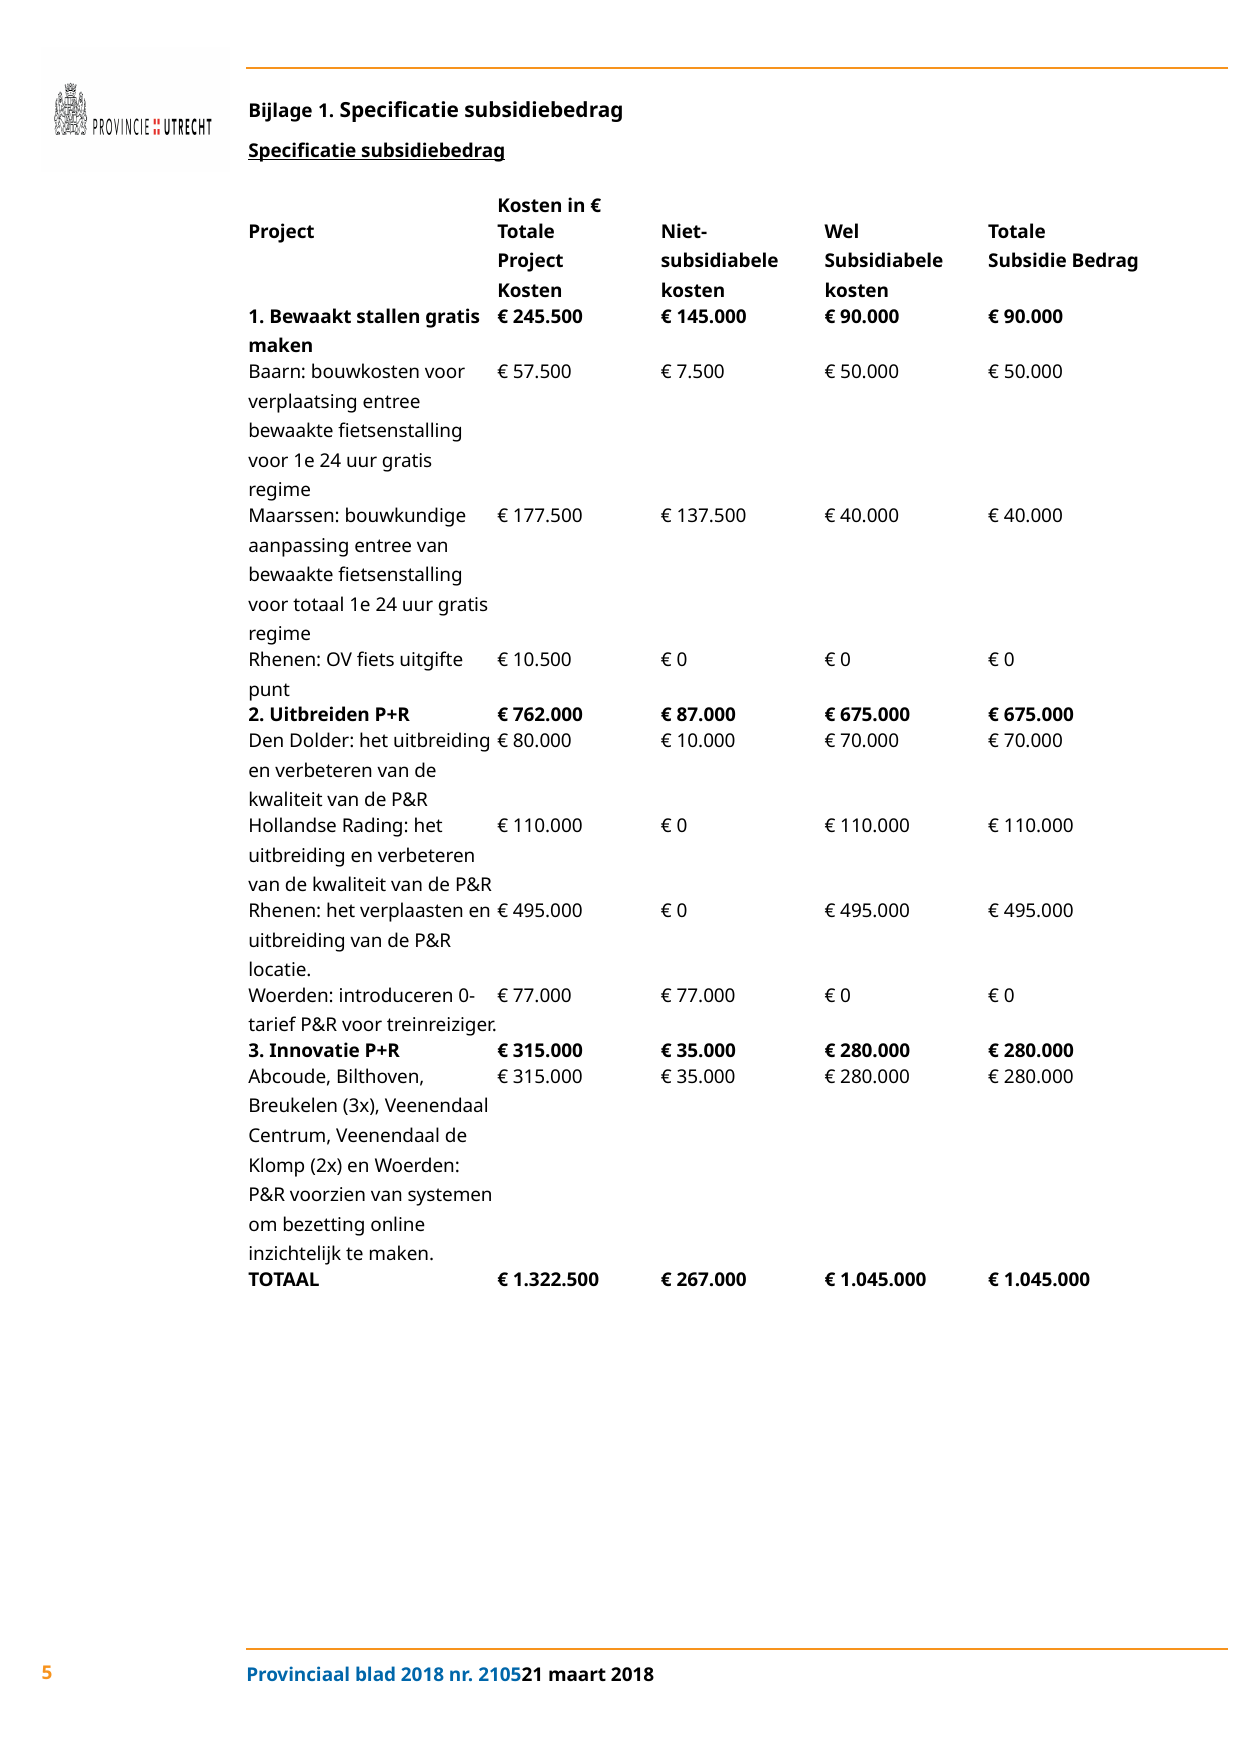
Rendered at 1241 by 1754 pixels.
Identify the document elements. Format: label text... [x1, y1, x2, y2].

table_cell € 177.500 [497, 502, 661, 646]
table_cell Wel Subsidiabele kosten [824, 218, 988, 303]
table_cell 3. Innovatie P+R [248, 1038, 497, 1063]
table_cell € 280.000 [824, 1038, 988, 1063]
table_cell € 0 [824, 646, 988, 702]
table_cell € 0 [988, 646, 1152, 702]
table_cell Totale Project Kosten [497, 218, 661, 303]
table_cell € 90.000 [824, 303, 988, 358]
table_cell € 57.500 [497, 358, 661, 502]
table_cell € 90.000 [988, 303, 1152, 358]
table_cell € 50.000 [824, 358, 988, 502]
table_cell Rhenen: het verplaasten en uitbreiding van de P&R locatie. [248, 897, 497, 982]
table_cell € 315.000 [497, 1063, 661, 1266]
table_cell € 70.000 [988, 728, 1152, 812]
table_cell € 495.000 [988, 897, 1152, 982]
table_cell € 35.000 [661, 1038, 824, 1063]
table_cell € 70.000 [824, 728, 988, 812]
table_cell Abcoude, Bilthoven, Breukelen (3x), Veenendaal Centrum, Veenendaal de Klomp (2x) en Woerden: P&R voorzien van systemen om bezetting online inzichtelijk te maken. [248, 1063, 497, 1266]
table_cell € 280.000 [988, 1063, 1152, 1266]
table_cell € 10.000 [661, 728, 824, 812]
picture [41, 47, 231, 172]
table_cell € 280.000 [988, 1038, 1152, 1063]
table_cell € 762.000 [497, 702, 661, 727]
table_cell € 495.000 [824, 897, 988, 982]
table_cell € 0 [988, 982, 1152, 1037]
table_cell Baarn: bouwkosten voor verplaatsing entree bewaakte fietsenstalling voor 1e 24 uur gratis regime [248, 358, 497, 502]
table_cell € 315.000 [497, 1038, 661, 1063]
table_cell € 137.500 [661, 502, 824, 646]
text Specificatie subsidiebedrag [248, 137, 1152, 163]
table_cell € 40.000 [824, 502, 988, 646]
table_cell € 145.000 [661, 303, 824, 358]
table_cell € 87.000 [661, 702, 824, 727]
table_cell Den Dolder: het uitbreiding en verbeteren van de kwaliteit van de P&R [248, 728, 497, 812]
table_cell € 110.000 [824, 812, 988, 897]
table_cell TOTAAL [248, 1266, 497, 1292]
table_cell € 40.000 [988, 502, 1152, 646]
table_cell € 77.000 [497, 982, 661, 1037]
table_cell € 267.000 [661, 1266, 824, 1292]
table_cell € 675.000 [824, 702, 988, 727]
table_header Kosten in € [497, 192, 1152, 218]
table_cell Maarssen: bouwkundige aanpassing entree van bewaakte fietsenstalling voor totaal 1e 24 uur gratis regime [248, 502, 497, 646]
table_cell Hollandse Rading: het uitbreiding en verbeteren van de kwaliteit van de P&R [248, 812, 497, 897]
table_cell € 1.045.000 [824, 1266, 988, 1292]
table_cell € 110.000 [497, 812, 661, 897]
table_cell € 1.322.500 [497, 1266, 661, 1292]
table_cell € 10.500 [497, 646, 661, 702]
table_cell € 80.000 [497, 728, 661, 812]
table_cell € 675.000 [988, 702, 1152, 727]
table_cell 2. Uitbreiden P+R [248, 702, 497, 727]
table_cell € 35.000 [661, 1063, 824, 1266]
table_cell € 7.500 [661, 358, 824, 502]
table_cell € 77.000 [661, 982, 824, 1037]
table_cell Woerden: introduceren 0-tarief P&R voor treinreiziger. [248, 982, 497, 1037]
table_cell Rhenen: OV fiets uitgifte punt [248, 646, 497, 702]
table_cell Niet-subsidiabele kosten [661, 218, 824, 303]
table_cell € 245.500 [497, 303, 661, 358]
table_header [248, 192, 497, 218]
table_cell € 1.045.000 [988, 1266, 1152, 1292]
table_cell Totale Subsidie Bedrag [988, 218, 1152, 303]
table_cell € 0 [824, 982, 988, 1037]
table_cell € 110.000 [988, 812, 1152, 897]
table_cell € 0 [661, 646, 824, 702]
table_cell € 0 [661, 812, 824, 897]
table_cell € 50.000 [988, 358, 1152, 502]
table_cell € 0 [661, 897, 824, 982]
table_cell € 280.000 [824, 1063, 988, 1266]
text Bijlage 1. Specificatie subsidiebedrag [248, 95, 1152, 123]
table_cell € 495.000 [497, 897, 661, 982]
table_cell 1. Bewaakt stallen gratis maken [248, 303, 497, 358]
table_cell Project [248, 218, 497, 303]
